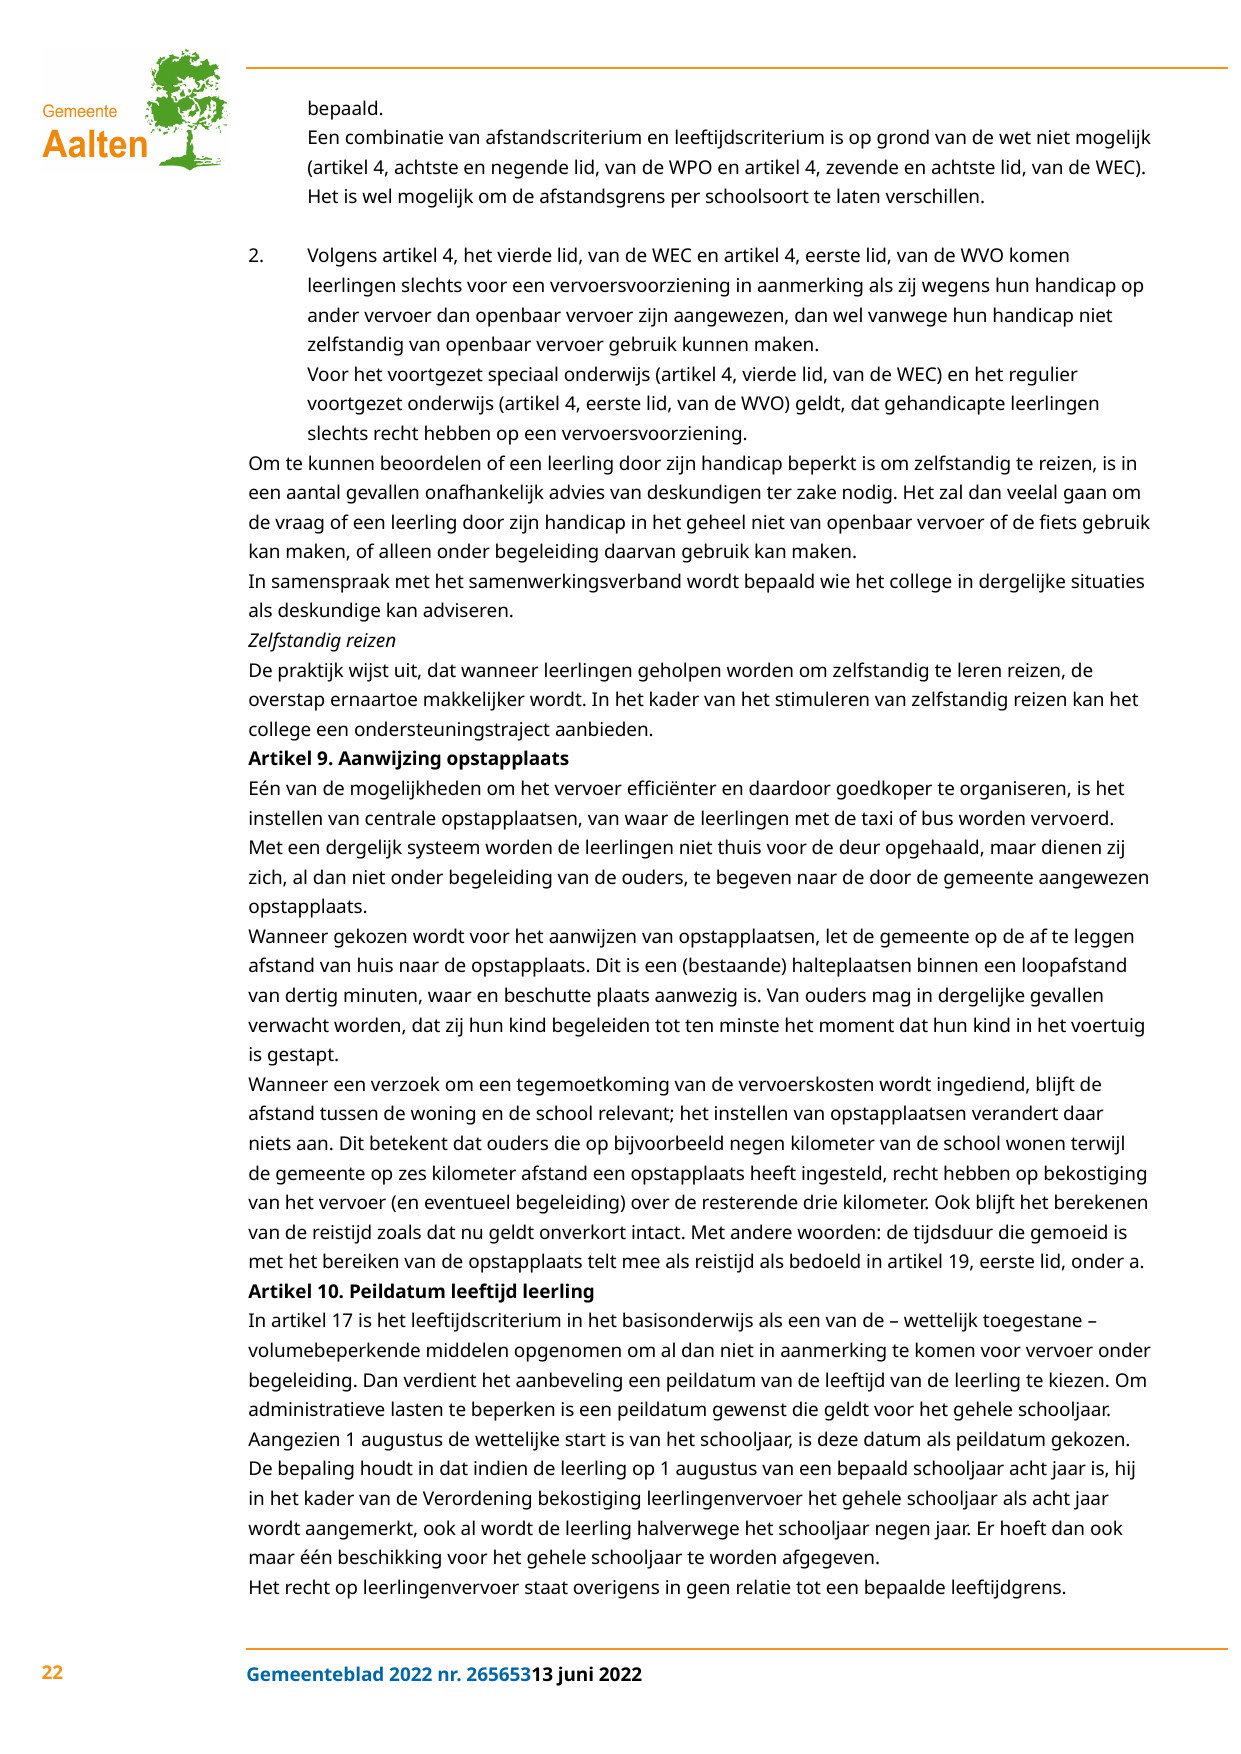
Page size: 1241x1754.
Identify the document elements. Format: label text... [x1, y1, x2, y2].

picture [41, 47, 231, 172]
text Het recht op leerlingenvervoer staat overigens in geen relatie tot een bepaalde leeftijdgrens. [248, 1574, 1152, 1600]
list Een combinatie van afstandscriterium en leeftijdscriterium is op grond van de wet niet mogelijk (artikel 4, achtste en negende lid, van de WPO en artikel 4, zevende en achtste lid, van de WEC). Het is wel mogelijk om de afstandsgrens per schoolsoort te laten verschillen. [248, 124, 1152, 209]
list Volgens artikel 4, het vierde lid, van de WEC en artikel 4, eerste lid, van de WVO komen leerlingen slechts voor een vervoersvoorziening in aanmerking als zij wegens hun handicap op ander vervoer dan openbaar vervoer zijn aangewezen, dan wel vanwege hun handicap niet zelfstandig van openbaar vervoer gebruik kunnen maken. [248, 243, 1152, 357]
text Wanneer gekozen wordt voor het aanwijzen van opstapplaatsen, let de gemeente op de af te leggen afstand van huis naar de opstapplaats. Dit is een (bestaande) halteplaatsen binnen een loopafstand van dertig minuten, waar en beschutte plaats aanwezig is. Van ouders mag in dergelijke gevallen verwacht worden, dat zij hun kind begeleiden tot ten minste het moment dat hun kind in het voertuig is gestapt. [248, 923, 1152, 1067]
text Eén van de mogelijkheden om het vervoer efficiënter en daardoor goedkoper te organiseren, is het instellen van centrale opstapplaatsen, van waar de leerlingen met de taxi of bus worden vervoerd. Met een dergelijk systeem worden de leerlingen niet thuis voor de deur opgehaald, maar dienen zij zich, al dan niet onder begeleiding van de ouders, te begeven naar de door de gemeente aangewezen opstapplaats. [248, 775, 1152, 919]
text In samenspraak met het samenwerkingsverband wordt bepaald wie het college in dergelijke situaties als deskundige kan adviseren. [248, 568, 1152, 623]
text Wanneer een verzoek om een tegemoetkoming van de vervoerskosten wordt ingediend, blijft de afstand tussen de woning en de school relevant; het instellen van opstapplaatsen verandert daar niets aan. Dit betekent dat ouders die op bijvoorbeeld negen kilometer van de school wonen terwijl de gemeente op zes kilometer afstand een opstapplaats heeft ingesteld, recht hebben op bekostiging van het vervoer (en eventueel begeleiding) over de resterende drie kilometer. Ook blijft het berekenen van de reistijd zoals dat nu geldt onverkort intact. Met andere woorden: de tijdsduur die gemoeid is met het bereiken van de opstapplaats telt mee als reistijd als bedoeld in artikel 19, eerste lid, onder a. [248, 1071, 1152, 1274]
text Artikel 9. Aanwijzing opstapplaats [248, 746, 1152, 771]
list Voor het voortgezet speciaal onderwijs (artikel 4, vierde lid, van de WEC) en het regulier voortgezet onderwijs (artikel 4, eerste lid, van de WVO) geldt, dat gehandicapte leerlingen slechts recht hebben op een vervoersvoorziening. [248, 361, 1152, 446]
text Zelfstandig reizen [248, 627, 1152, 653]
text De bepaling houdt in dat indien de leerling op 1 augustus van een bepaald schooljaar acht jaar is, hij in het kader van de Verordening bekostiging leerlingenvervoer het gehele schooljaar als acht jaar wordt aangemerkt, ook al wordt de leerling halverwege het schooljaar negen jaar. Er hoeft dan ook maar één beschikking voor het gehele schooljaar te worden afgegeven. [248, 1456, 1152, 1570]
text Artikel 10. Peildatum leeftijd leerling [248, 1278, 1152, 1304]
text De praktijk wijst uit, dat wanneer leerlingen geholpen worden om zelfstandig te leren reizen, de overstap ernaartoe makkelijker wordt. In het kader van het stimuleren van zelfstandig reizen kan het college een ondersteuningstraject aanbieden. [248, 657, 1152, 742]
text Om te kunnen beoordelen of een leerling door zijn handicap beperkt is om zelfstandig te reizen, is in een aantal gevallen onafhankelijk advies van deskundigen ter zake nodig. Het zal dan veelal gaan om de vraag of een leerling door zijn handicap in het geheel niet van openbaar vervoer of de fiets gebruik kan maken, of alleen onder begeleiding daarvan gebruik kan maken. [248, 450, 1152, 564]
text In artikel 17 is het leeftijdscriterium in het basisonderwijs als een van de – wettelijk toegestane – volumebeperkende middelen opgenomen om al dan niet in aanmerking te komen voor vervoer onder begeleiding. Dan verdient het aanbeveling een peildatum van de leeftijd van de leerling te kiezen. Om administratieve lasten te beperken is een peildatum gewenst die geldt voor het gehele schooljaar. Aangezien 1 augustus de wettelijke start is van het schooljaar, is deze datum als peildatum gekozen. [248, 1308, 1152, 1452]
list bepaald. [248, 95, 1152, 121]
